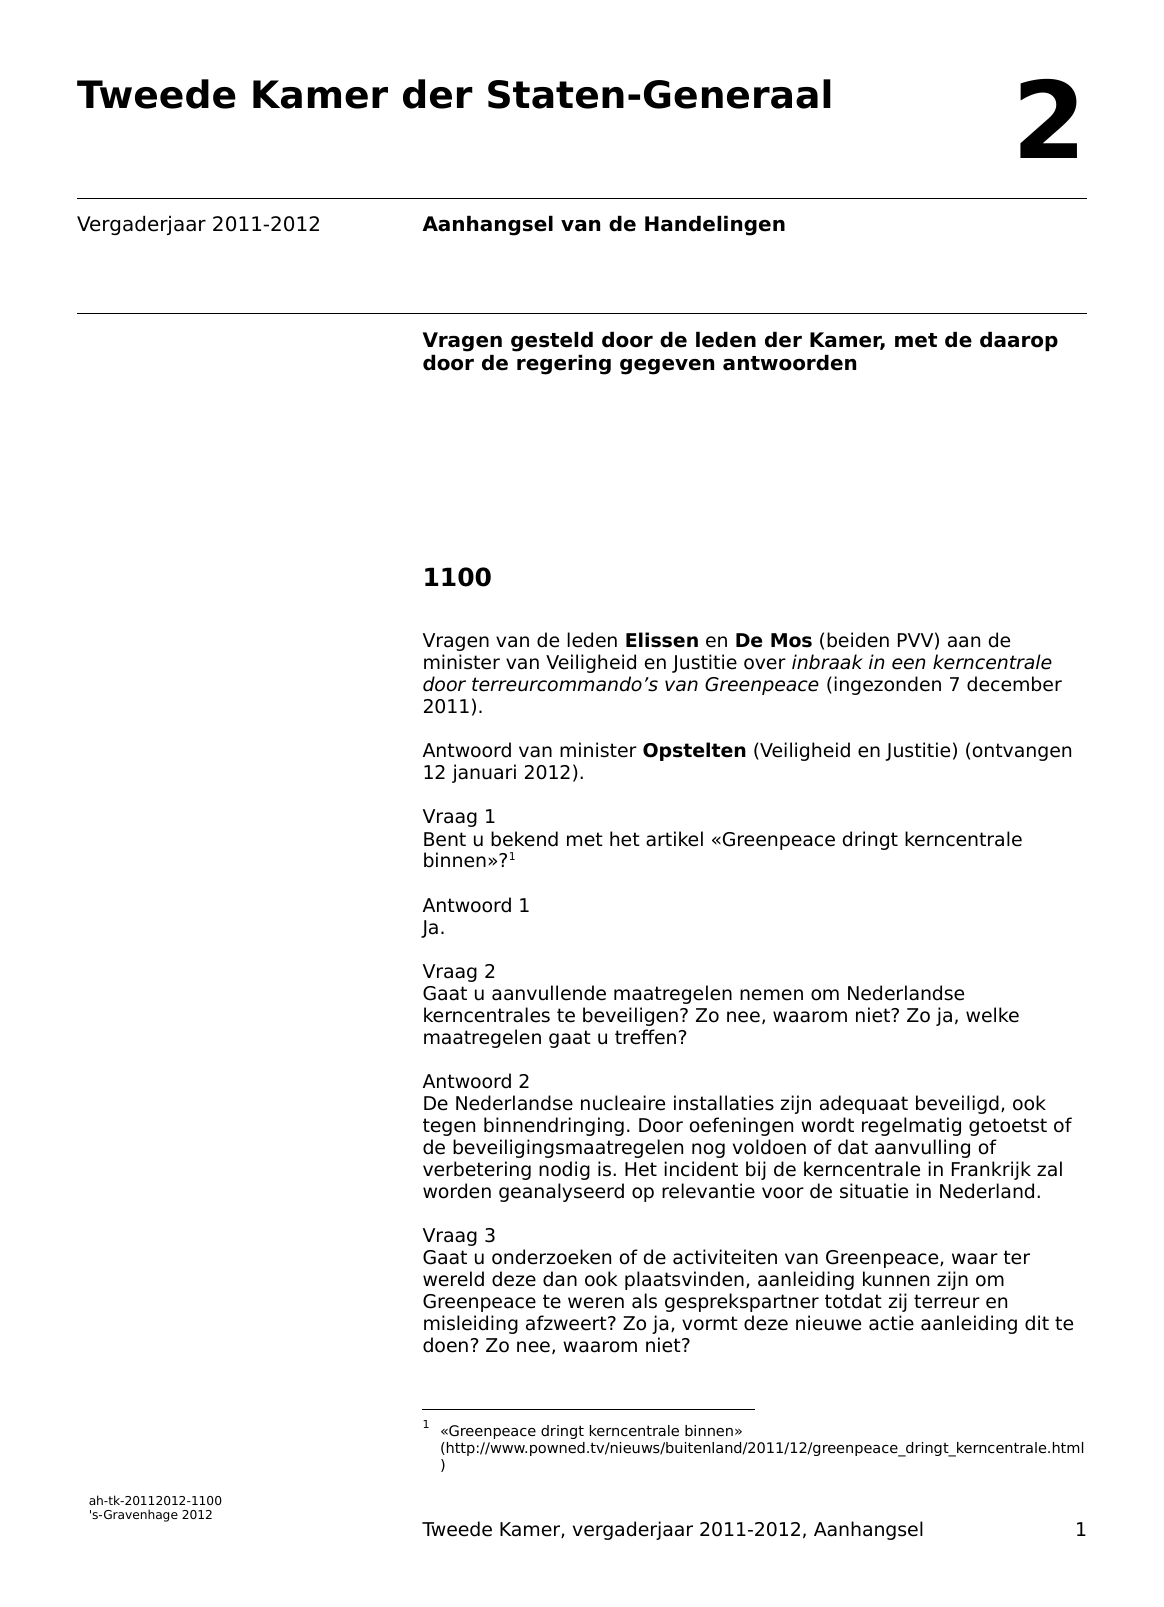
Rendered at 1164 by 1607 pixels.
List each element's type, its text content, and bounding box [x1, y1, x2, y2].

text Vraag 2 [422, 961, 1087, 983]
text 1100 [422, 563, 1087, 592]
text Gaat u onderzoeken of de activiteiten van Greenpeace, waar ter wereld deze dan ook plaatsvinden, aanleiding kunnen zijn om Greenpeace te weren als gesprekspartner totdat zij terreur en misleiding afzweert? Zo ja, vormt deze nieuwe actie aanleiding dit te doen? Zo nee, waarom niet? [422, 1247, 1087, 1357]
text Vraag 1 [422, 806, 1087, 828]
table_cell Aanhangsel van de Handelingen [422, 199, 1087, 313]
table_header 2 [886, 59, 1087, 198]
text Antwoord 1 [422, 894, 1087, 917]
text Vragen van de leden Elissen en De Mos (beiden PVV) aan de minister van Veiligheid en Justitie over inbraak in een kerncentrale door terreurcommando’s van Greenpeace (ingezonden 7 december 2011). [422, 630, 1087, 718]
text Gaat u aanvullende maatregelen nemen om Nederlandse kerncentrales te beveiligen? Zo nee, waarom niet? Zo ja, welke maatregelen gaat u treffen? [422, 983, 1087, 1049]
text «Greenpeace dringt kerncentrale binnen» (http://www.powned.tv/nieuws/buitenland/2011/12/greenpeace_dringt_kerncentrale.html) [422, 1418, 1087, 1474]
table_header Tweede Kamer der Staten-Generaal [77, 59, 886, 198]
text 's-Gravenhage 2012 [88, 1508, 323, 1522]
table_cell Vergaderjaar 2011-2012 [77, 199, 422, 313]
text De Nederlandse nucleaire installaties zijn adequaat beveiligd, ook tegen binnendringing. Door oefeningen wordt regelmatig getoetst of de beveiligingsmaatregelen nog voldoen of dat aanvulling of verbetering nodig is. Het incident bij de kerncentrale in Frankrijk zal worden geanalyseerd op relevantie voor de situatie in Nederland. [422, 1093, 1087, 1203]
text Antwoord van minister Opstelten (Veiligheid en Justitie) (ontvangen 12 januari 2012). [422, 740, 1087, 784]
text Vraag 3 [422, 1225, 1087, 1247]
table_cell Vragen gesteld door de leden der Kamer, met de daarop door de regering gegeven antwoorden [422, 314, 1087, 375]
text Ja. [422, 917, 1087, 938]
text ah-tk-20112012-1100 [88, 1494, 323, 1508]
text Bent u bekend met het artikel «Greenpeace dringt kerncentrale binnen»? [422, 828, 1087, 872]
table_cell [77, 314, 422, 375]
text Antwoord 2 [422, 1071, 1087, 1093]
